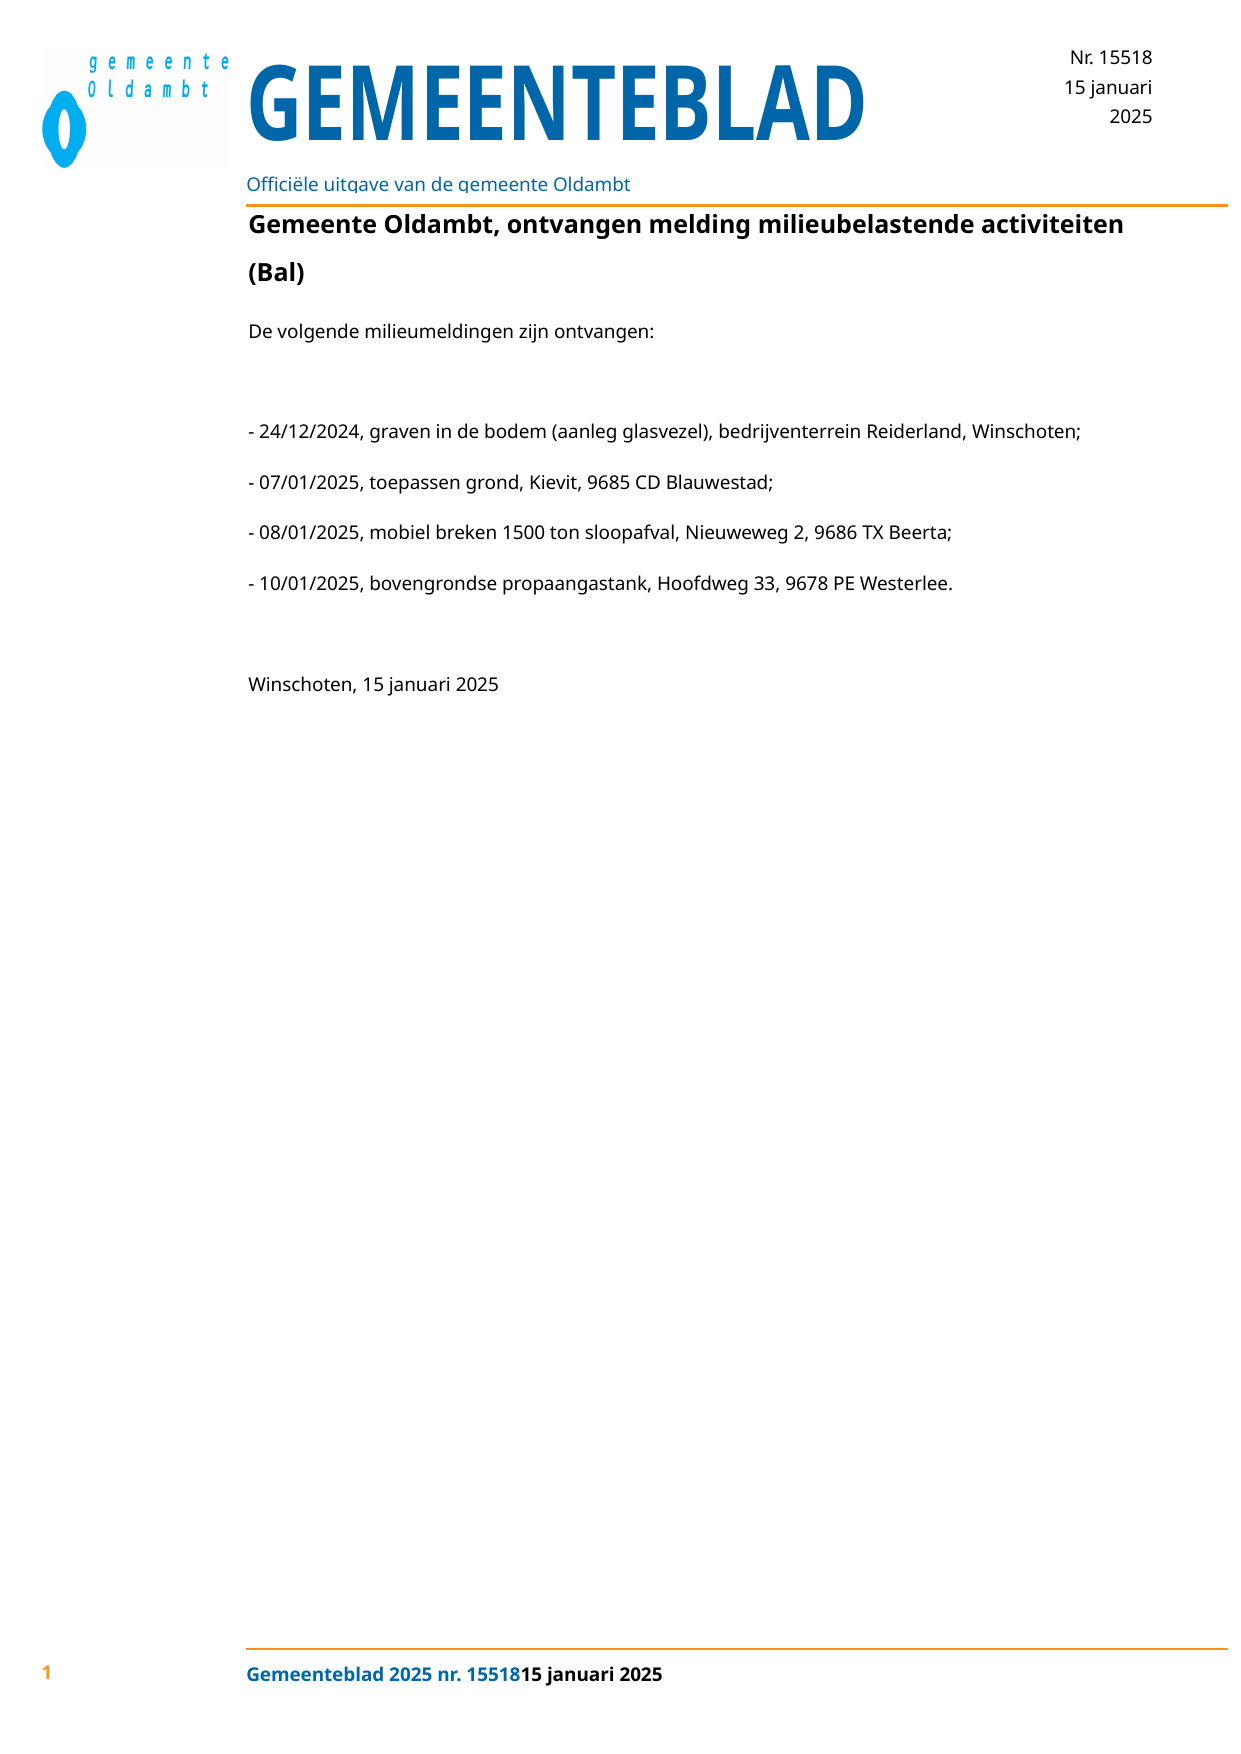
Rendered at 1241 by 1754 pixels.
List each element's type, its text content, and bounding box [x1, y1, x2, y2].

text - 08/01/2025, mobiel breken 1500 ton sloopafval, Nieuweweg 2, 9686 TX Beerta; [248, 519, 1152, 545]
picture [41, 47, 231, 172]
text De volgende milieumeldingen zijn ontvangen: [248, 318, 1152, 344]
text Winschoten, 15 januari 2025 [248, 671, 1152, 697]
text - 10/01/2025, bovengrondse propaangastank, Hoofdweg 33, 9678 PE Westerlee. [248, 570, 1152, 596]
text - 24/12/2024, graven in de bodem (aanleg glasvezel), bedrijventerrein Reiderland, Winschoten; [248, 419, 1152, 444]
text Gemeente Oldambt, ontvangen melding milieubelastende activiteiten (Bal) [248, 207, 1152, 288]
text - 07/01/2025, toepassen grond, Kievit, 9685 CD Blauwestad; [248, 469, 1152, 495]
